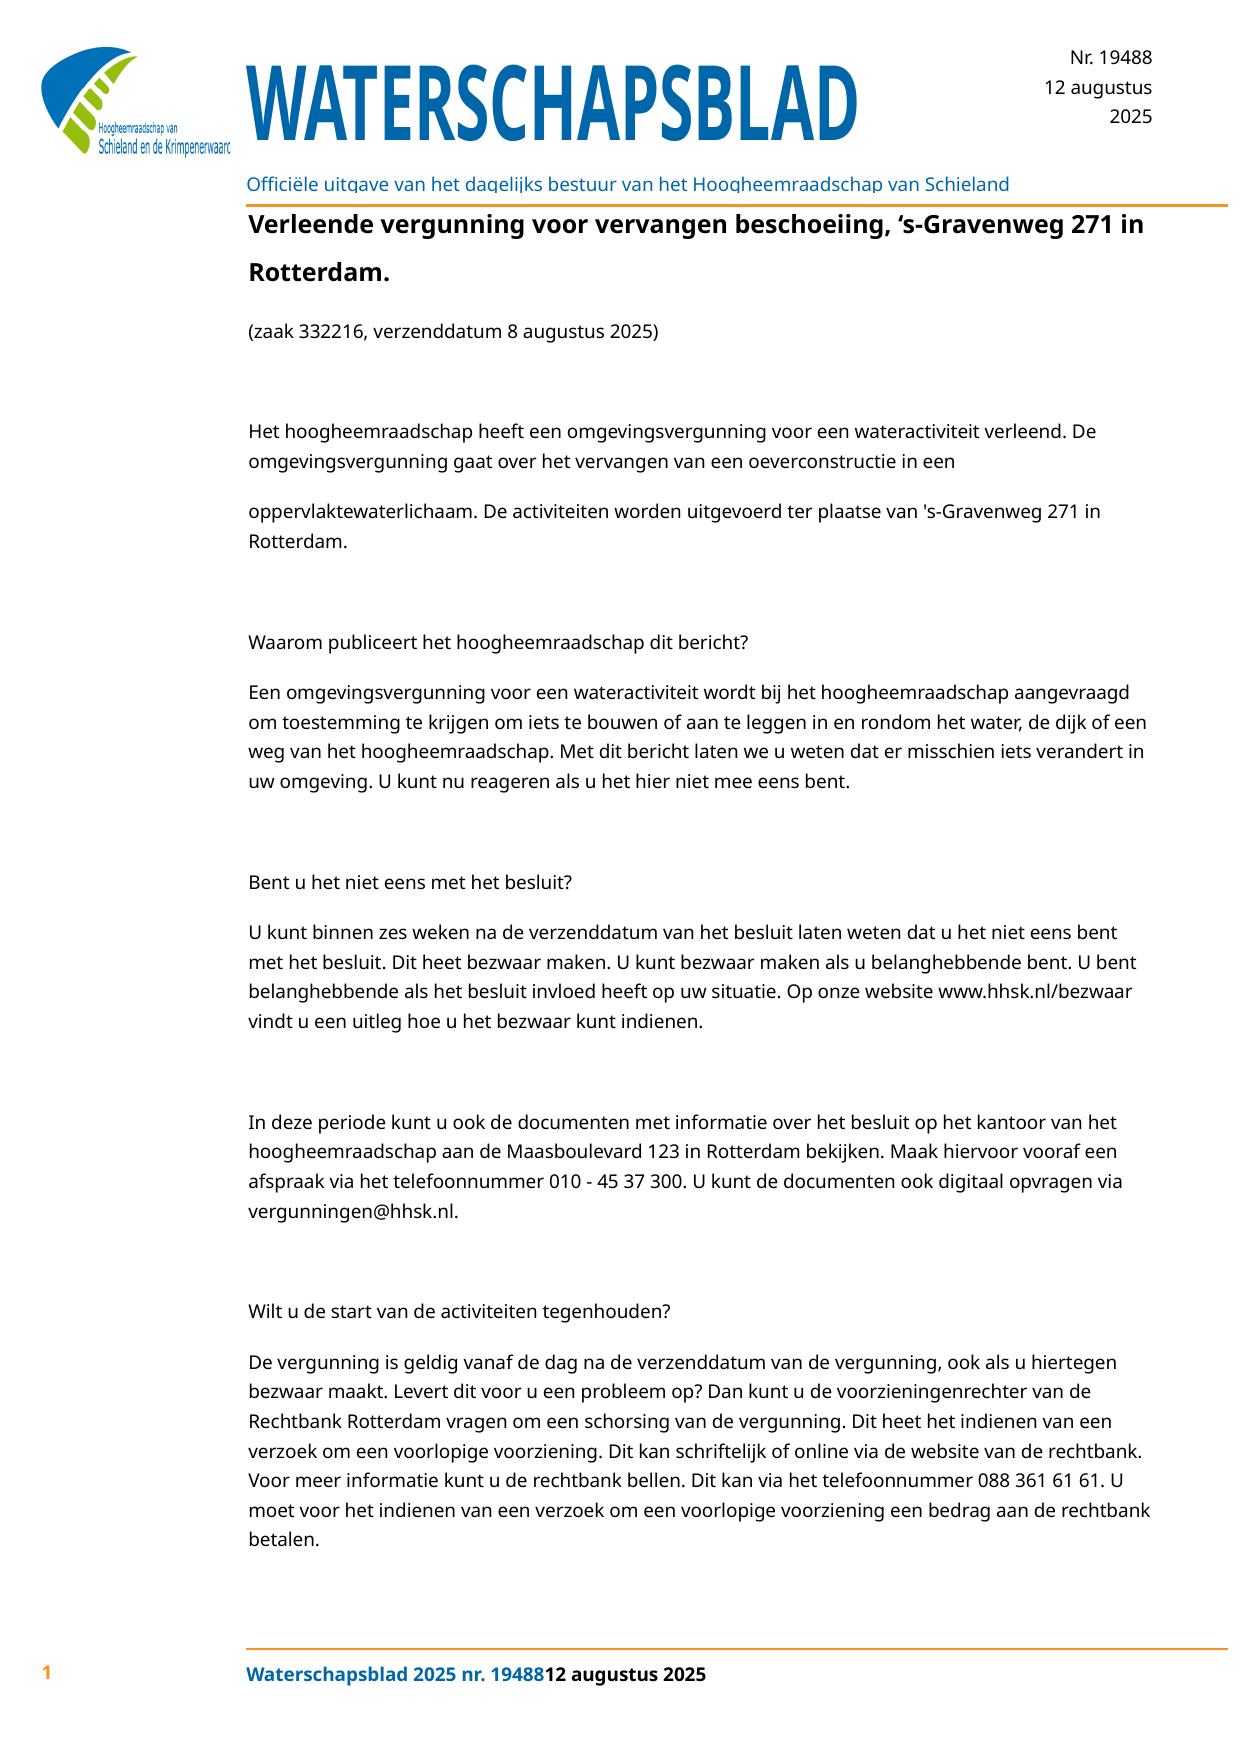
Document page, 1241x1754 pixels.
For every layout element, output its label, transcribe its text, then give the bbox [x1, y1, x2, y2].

text Wilt u de start van de activiteiten tegenhouden? [248, 1299, 1152, 1324]
picture [41, 47, 231, 172]
text Een omgevingsvergunning voor een wateractiviteit wordt bij het hoogheemraadschap aangevraagd om toestemming te krijgen om iets te bouwen of aan te leggen in en rondom het water, de dijk of een weg van het hoogheemraadschap. Met dit bericht laten we u weten dat er misschien iets verandert in uw omgeving. U kunt nu reageren als u het hier niet mee eens bent. [248, 679, 1152, 794]
text oppervlaktewaterlichaam. De activiteiten worden uitgevoerd ter plaatse van 's-Gravenweg 271 in Rotterdam. [248, 499, 1152, 554]
text De vergunning is geldig vanaf de dag na de verzenddatum van de vergunning, ook als u hiertegen bezwaar maakt. Levert dit voor u een probleem op? Dan kunt u de voorzieningenrechter van de Rechtbank Rotterdam vragen om een schorsing van de vergunning. Dit heet het indienen van een verzoek om een voorlopige voorziening. Dit kan schriftelijk of online via de website van de rechtbank. Voor meer informatie kunt u de rechtbank bellen. Dit kan via het telefoonnummer 088 361 61 61. U moet voor het indienen van een verzoek om een voorlopige voorziening een bedrag aan de rechtbank betalen. [248, 1349, 1152, 1552]
text U kunt binnen zes weken na de verzenddatum van het besluit laten weten dat u het niet eens bent met het besluit. Dit heet bezwaar maken. U kunt bezwaar maken als u belanghebbende bent. U bent belanghebbende als het besluit invloed heeft op uw situatie. Op onze website www.hhsk.nl/bezwaar vindt u een uitleg hoe u het bezwaar kunt indienen. [248, 919, 1152, 1034]
text In deze periode kunt u ook de documenten met informatie over het besluit op het kantoor van het hoogheemraadschap aan de Maasboulevard 123 in Rotterdam bekijken. Maak hiervoor vooraf een afspraak via het telefoonnummer 010 - 45 37 300. U kunt de documenten ook digitaal opvragen via vergunningen@hhsk.nl. [248, 1109, 1152, 1224]
text (zaak 332216, verzenddatum 8 augustus 2025) [248, 318, 1152, 344]
text Het hoogheemraadschap heeft een omgevingsvergunning voor een wateractiviteit verleend. De omgevingsvergunning gaat over het vervangen van een oeverconstructie in een [248, 419, 1152, 474]
text Verleende vergunning voor vervangen beschoeiing, ‘s-Gravenweg 271 in Rotterdam. [248, 207, 1152, 288]
text Waarom publiceert het hoogheemraadschap dit bericht? [248, 629, 1152, 655]
text Bent u het niet eens met het besluit? [248, 869, 1152, 895]
